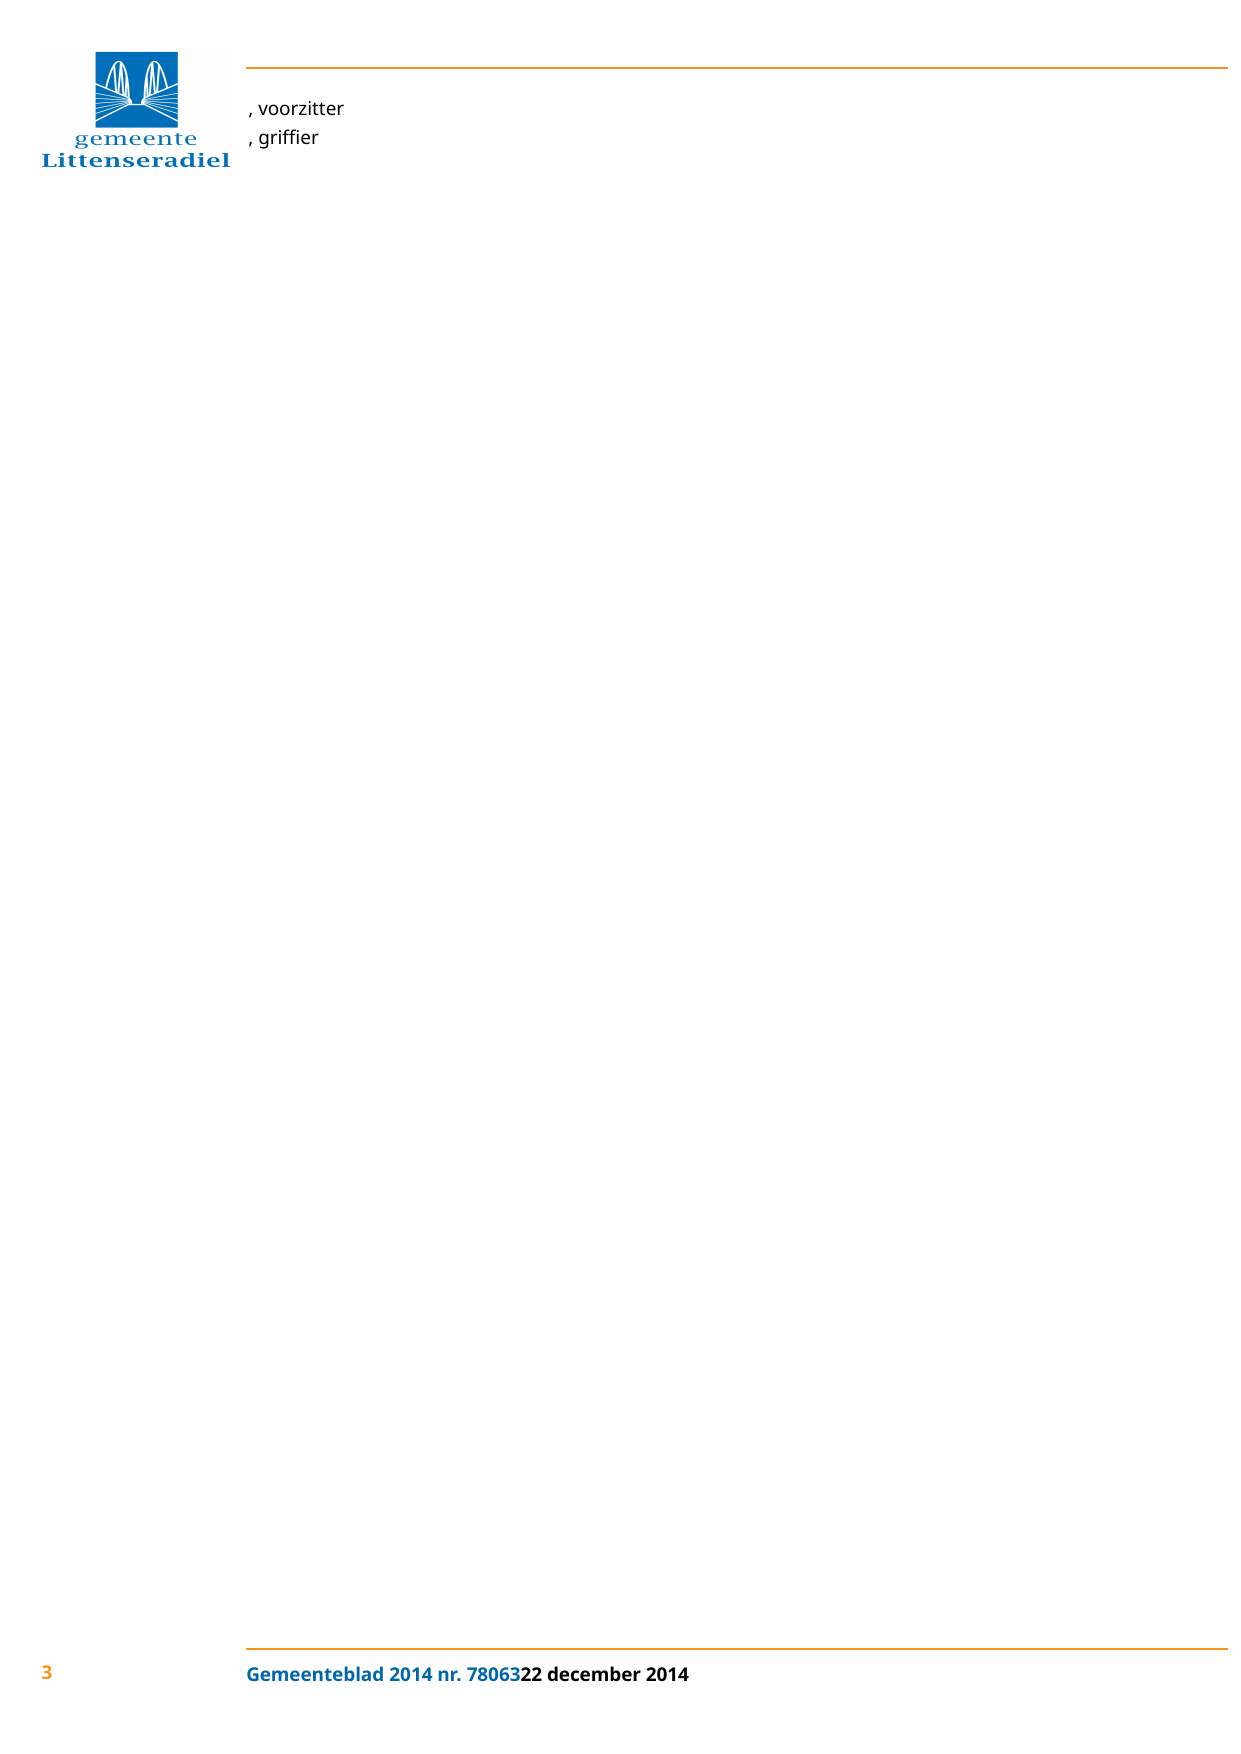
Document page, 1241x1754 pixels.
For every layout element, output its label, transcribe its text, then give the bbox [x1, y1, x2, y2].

picture [41, 47, 231, 172]
text , griffier [248, 124, 1152, 150]
text , voorzitter [248, 95, 1152, 121]
